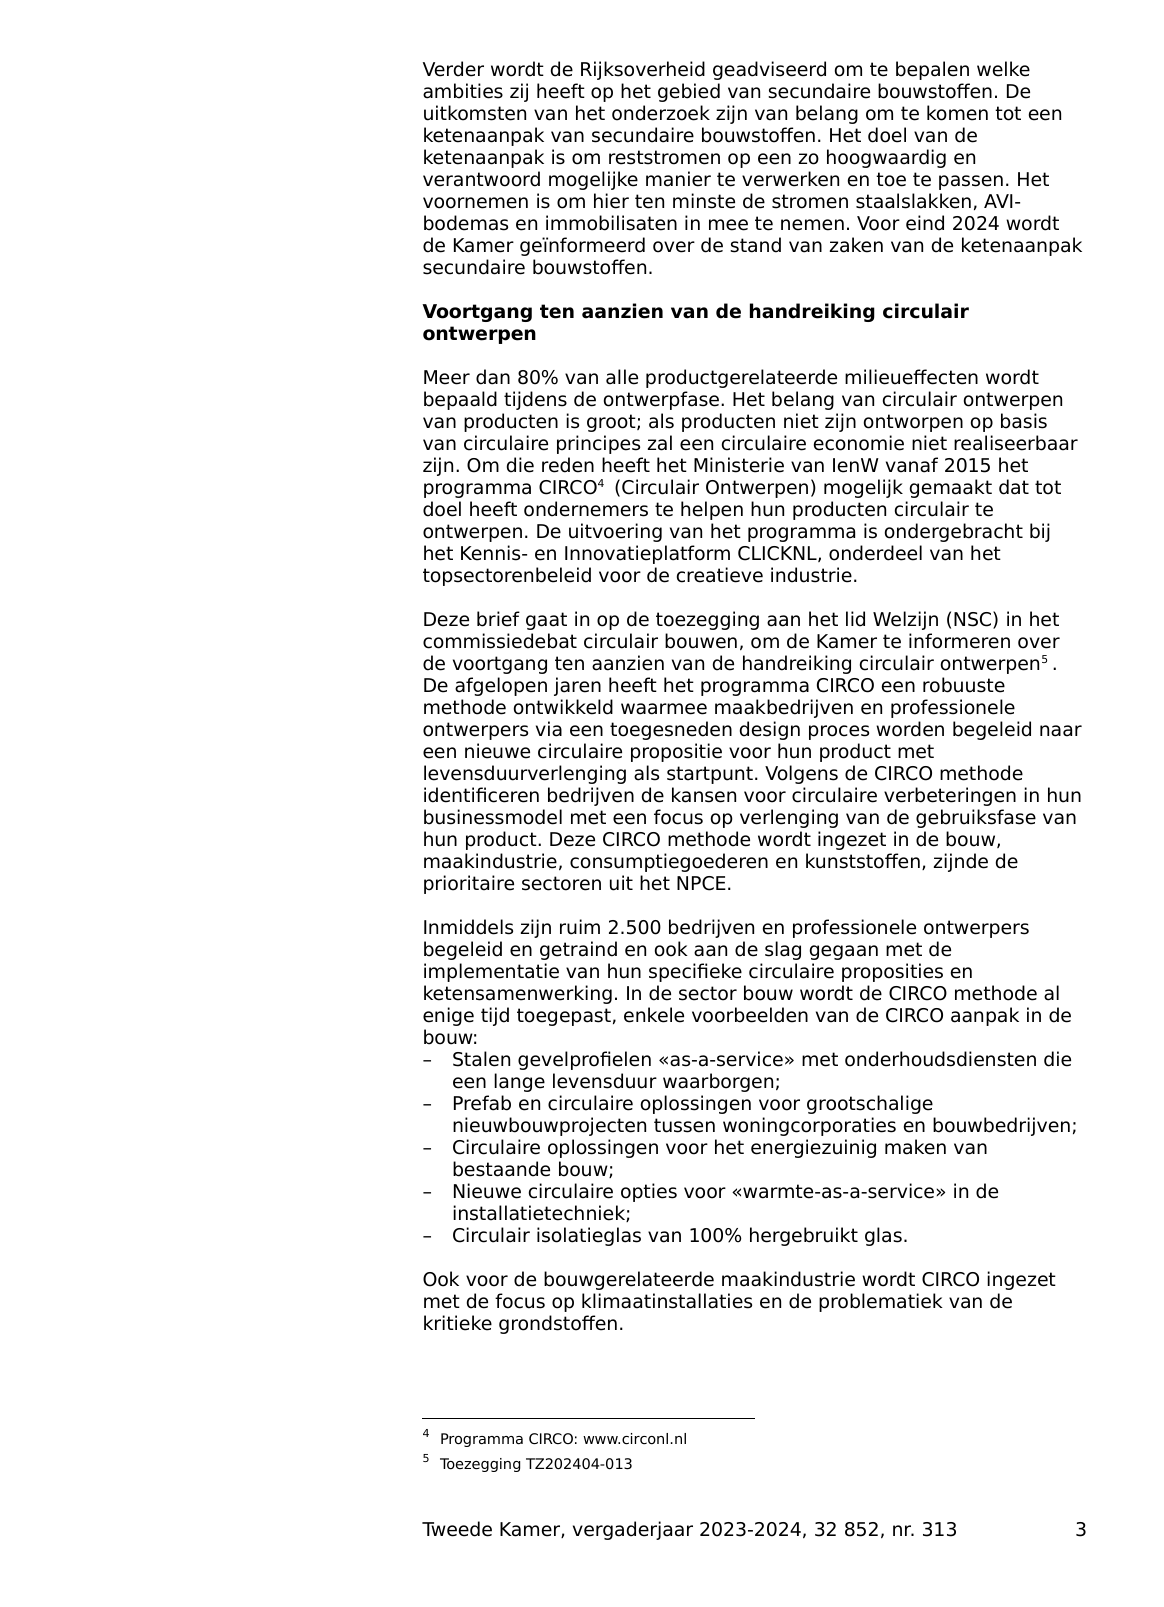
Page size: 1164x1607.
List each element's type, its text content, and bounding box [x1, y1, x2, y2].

text Meer dan 80% van alle productgerelateerde milieueffecten wordt bepaald tijdens de ontwerpfase. Het belang van circulair ontwerpen van producten is groot; als producten niet zijn ontworpen op basis van circulaire principes zal een circulaire economie niet realiseerbaar zijn. Om die reden heeft het Ministerie van IenW vanaf 2015 het programma CIRCO (Circulair Ontwerpen) mogelijk gemaakt dat tot doel heeft ondernemers te helpen hun producten circulair te ontwerpen. De uitvoering van het programma is ondergebracht bij het Kennis- en Innovatieplatform CLICKNL, onderdeel van het topsectorenbeleid voor de creatieve industrie. [422, 367, 1087, 587]
text Inmiddels zijn ruim 2.500 bedrijven en professionele ontwerpers begeleid en getraind en ook aan de slag gegaan met de implementatie van hun specifieke circulaire proposities en ketensamenwerking. In de sector bouw wordt de CIRCO methode al enige tijd toegepast, enkele voorbeelden van de CIRCO aanpak in de bouw: [422, 917, 1087, 1049]
text Toezegging TZ202404-013 [422, 1452, 1087, 1474]
text Deze brief gaat in op de toezegging aan het lid Welzijn (NSC) in het commissiedebat circulair bouwen, om de Kamer te informeren over de voortgang ten aanzien van de handreiking circulair ontwerpen. De afgelopen jaren heeft het programma CIRCO een robuuste methode ontwikkeld waarmee maakbedrijven en professionele ontwerpers via een toegesneden design proces worden begeleid naar een nieuwe circulaire propositie voor hun product met levensduurverlenging als startpunt. Volgens de CIRCO methode identificeren bedrijven de kansen voor circulaire verbeteringen in hun businessmodel met een focus op verlenging van de gebruiksfase van hun product. Deze CIRCO methode wordt ingezet in de bouw, maakindustrie, consumptiegoederen en kunststoffen, zijnde de prioritaire sectoren uit het NPCE. [422, 609, 1087, 895]
text – Nieuwe circulaire opties voor «warmte-as-a-service» in de installatietechniek; [422, 1181, 1087, 1225]
text Programma CIRCO: www.circonl.nl [422, 1427, 1087, 1449]
text – Circulair isolatieglas van 100% hergebruikt glas. [422, 1225, 1087, 1247]
text – Stalen gevelprofielen «as-a-service» met onderhoudsdiensten die een lange levensduur waarborgen; [422, 1049, 1087, 1093]
text – Prefab en circulaire oplossingen voor grootschalige nieuwbouwprojecten tussen woningcorporaties en bouwbedrijven; [422, 1093, 1087, 1137]
text Verder wordt de Rijksoverheid geadviseerd om te bepalen welke ambities zij heeft op het gebied van secundaire bouwstoffen. De uitkomsten van het onderzoek zijn van belang om te komen tot een ketenaanpak van secundaire bouwstoffen. Het doel van de ketenaanpak is om reststromen op een zo hoogwaardig en verantwoord mogelijke manier te verwerken en toe te passen. Het voornemen is om hier ten minste de stromen staalslakken, AVI-bodemas en immobilisaten in mee te nemen. Voor eind 2024 wordt de Kamer geïnformeerd over de stand van zaken van de ketenaanpak secundaire bouwstoffen. [422, 59, 1087, 279]
text – Circulaire oplossingen voor het energiezuinig maken van bestaande bouw; [422, 1137, 1087, 1181]
text Ook voor de bouwgerelateerde maakindustrie wordt CIRCO ingezet met de focus op klimaatinstallaties en de problematiek van de kritieke grondstoffen. [422, 1269, 1087, 1335]
subtitle Voortgang ten aanzien van de handreiking circulair ontwerpen [422, 301, 1087, 345]
